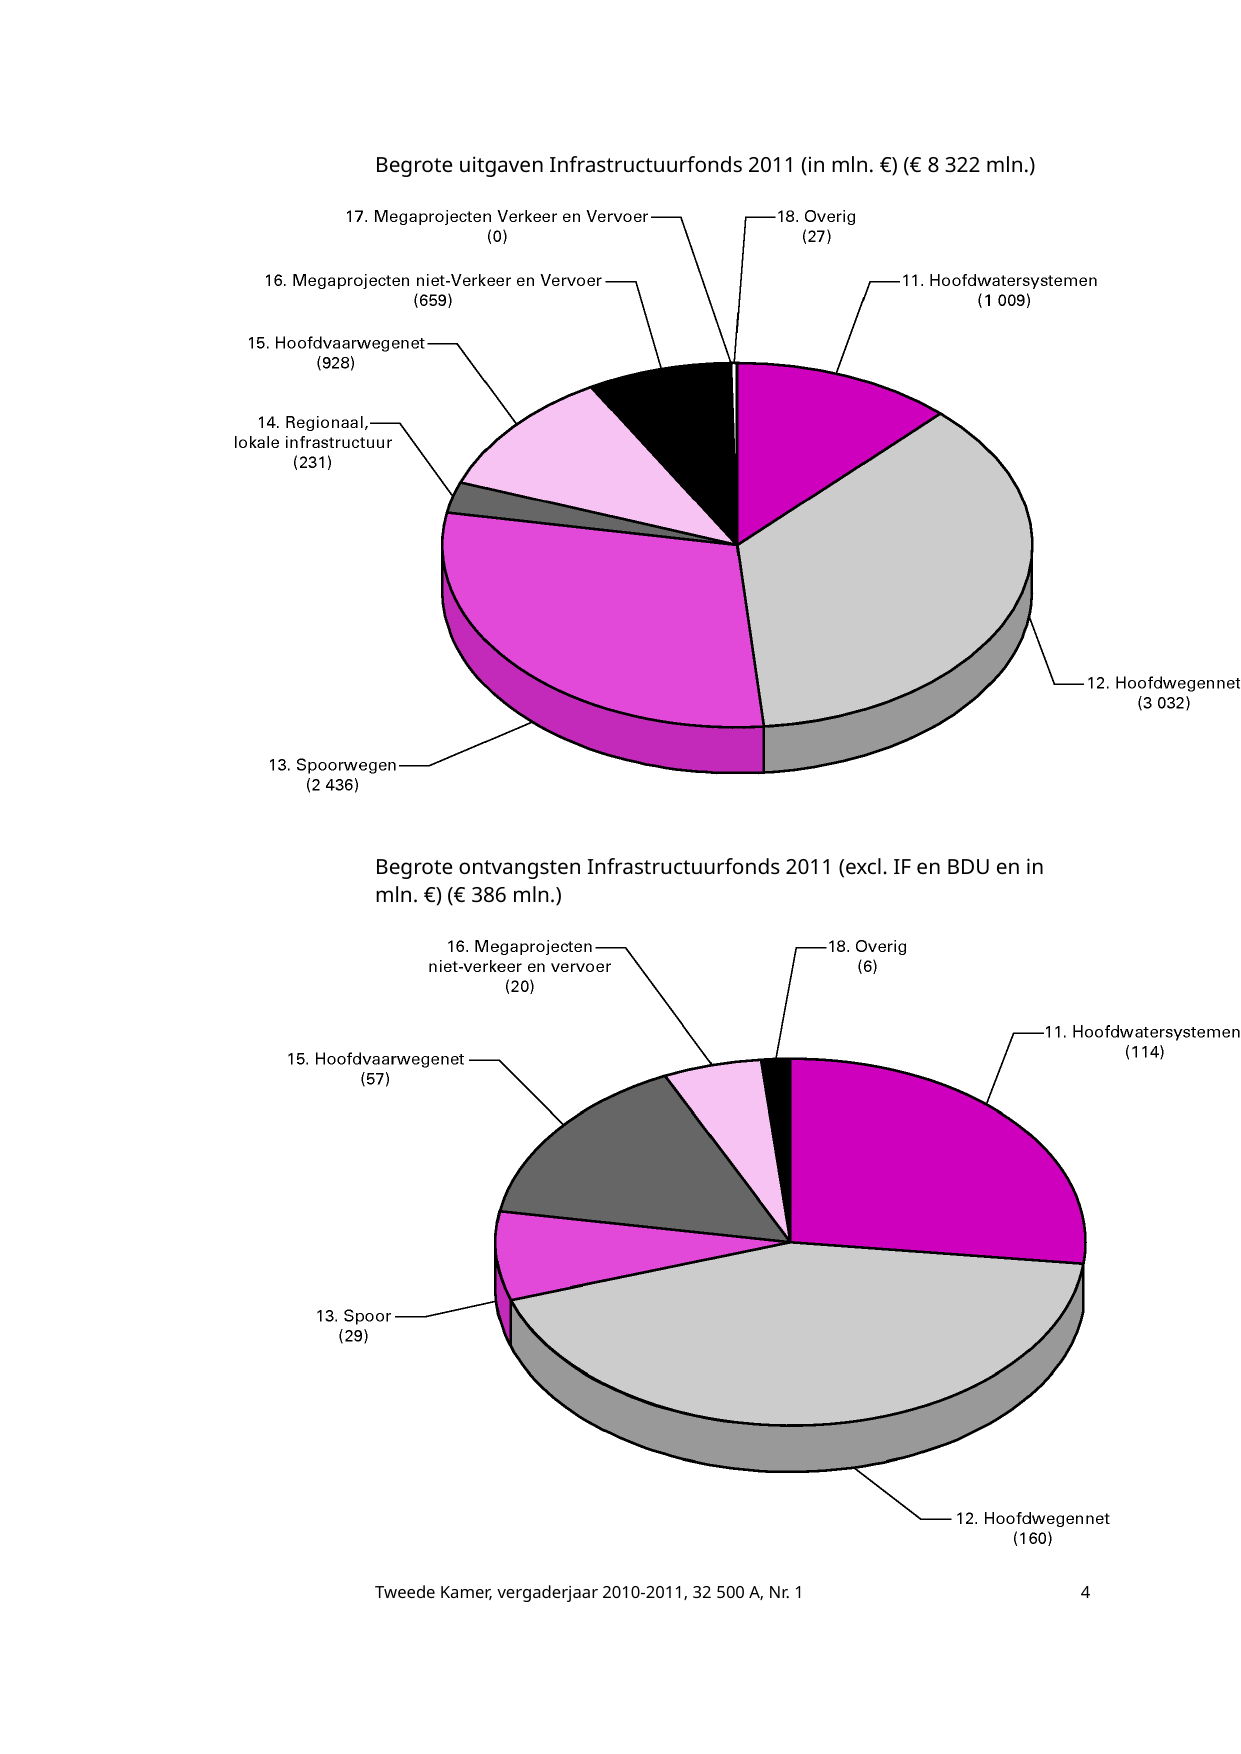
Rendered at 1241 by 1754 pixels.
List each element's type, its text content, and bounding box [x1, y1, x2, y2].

picture [233, 208, 1241, 794]
text Begrote uitgaven Infrastructuurfonds 2011 (in mln. €) (€ 8 322 mln.) [375, 150, 1090, 178]
text Begrote ontvangsten Infrastructuurfonds 2011 (excl. IF en BDU en in mln. €) (€ 386 mln.) [375, 852, 1090, 909]
picture [287, 939, 1241, 1548]
